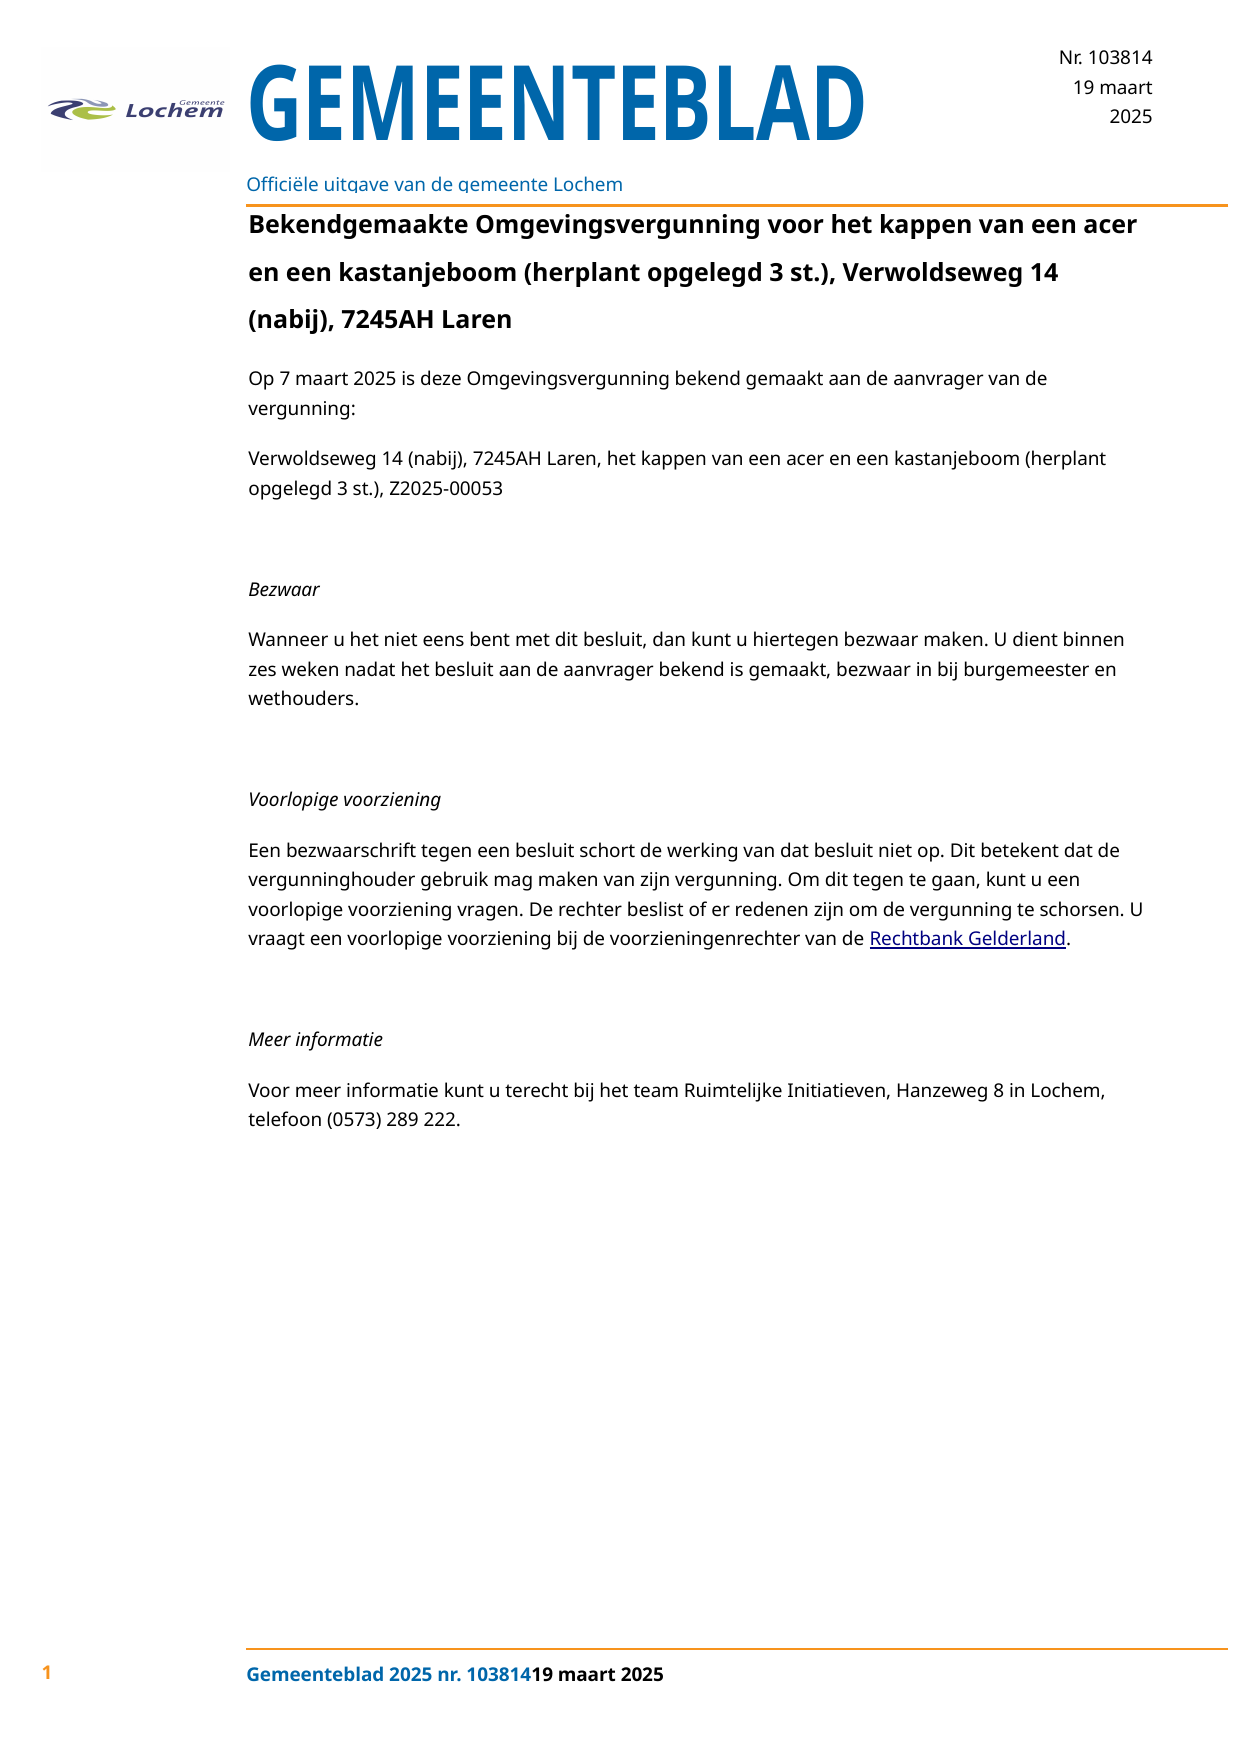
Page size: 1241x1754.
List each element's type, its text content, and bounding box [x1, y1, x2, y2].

text Voorlopige voorziening [248, 786, 1152, 812]
text Bekendgemaakte Omgevingsvergunning voor het kappen van een acer en een kastanjeboom (herplant opgelegd 3 st.), Verwoldseweg 14 (nabij), 7245AH Laren [248, 207, 1152, 336]
picture [41, 47, 231, 172]
text Op 7 maart 2025 is deze Omgevingsvergunning bekend gemaakt aan de aanvrager van de vergunning: [248, 366, 1152, 421]
text Een bezwaarschrift tegen een besluit schort de werking van dat besluit niet op. Dit betekent dat de vergunninghouder gebruik mag maken van zijn vergunning. Om dit tegen te gaan, kunt u een voorlopige voorziening vragen. De rechter beslist of er redenen zijn om de vergunning te schorsen. U vraagt een voorlopige voorziening bij de voorzieningenrechter van de Rechtbank Gelderland. [248, 837, 1152, 951]
text Voor meer informatie kunt u terecht bij het team Ruimtelijke Initiatieven, Hanzeweg 8 in Lochem, telefoon (0573) 289 222. [248, 1077, 1152, 1132]
text Bezwaar [248, 576, 1152, 602]
text Verwoldseweg 14 (nabij), 7245AH Laren, het kappen van een acer en een kastanjeboom (herplant opgelegd 3 st.), Z2025-00053 [248, 446, 1152, 501]
text Wanneer u het niet eens bent met dit besluit, dan kunt u hiertegen bezwaar maken. U dient binnen zes weken nadat het besluit aan de aanvrager bekend is gemaakt, bezwaar in bij burgemeester en wethouders. [248, 626, 1152, 711]
text Meer informatie [248, 1026, 1152, 1052]
